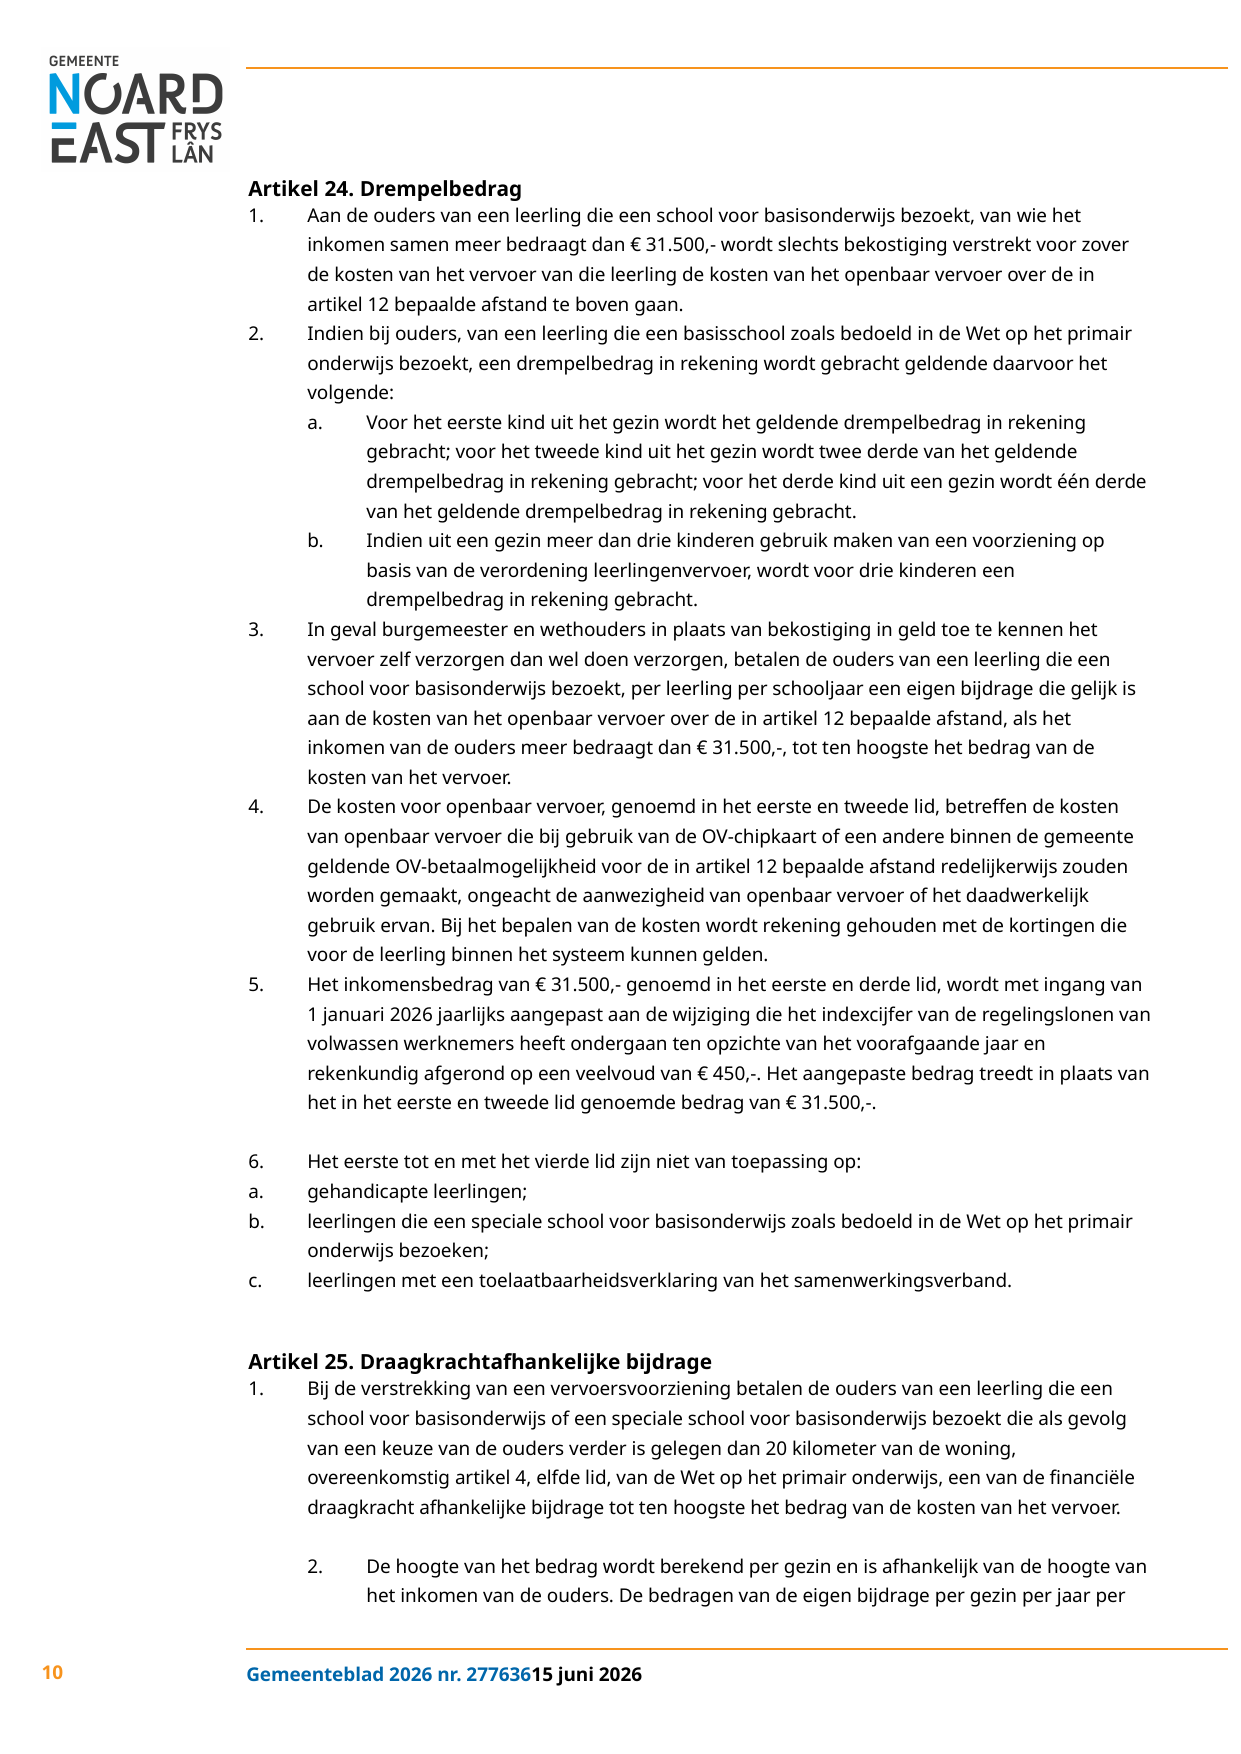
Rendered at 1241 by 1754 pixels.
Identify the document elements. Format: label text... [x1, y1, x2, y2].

list De hoogte van het bedrag wordt berekend per gezin en is afhankelijk van de hoogte van het inkomen van de ouders. De bedragen van de eigen bijdrage per gezin per jaar per [307, 1553, 1152, 1608]
list Bij de verstrekking van een vervoersvoorziening betalen de ouders van een leerling die een school voor basisonderwijs of een speciale school voor basisonderwijs bezoekt die als gevolg van een keuze van de ouders verder is gelegen dan 20 kilometer van de woning, overeenkomstig artikel 4, elfde lid, van de Wet op het primair onderwijs, een van de financiële draagkracht afhankelijke bijdrage tot ten hoogste het bedrag van de kosten van het vervoer. [248, 1376, 1152, 1519]
picture [41, 47, 231, 172]
list leerlingen met een toelaatbaarheidsverklaring van het samenwerkingsverband. [248, 1267, 1152, 1293]
list Het inkomensbedrag van € 31.500,- genoemd in het eerste en derde lid, wordt met ingang van 1 januari 2026 jaarlijks aangepast aan de wijziging die het indexcijfer van de regelingslonen van volwassen werknemers heeft ondergaan ten opzichte van het voorafgaande jaar en rekenkundig afgerond op een veelvoud van € 450,-. Het aangepaste bedrag treedt in plaats van het in het eerste en tweede lid genoemde bedrag van € 31.500,-. [248, 971, 1152, 1115]
list leerlingen die een speciale school voor basisonderwijs zoals bedoeld in de Wet op het primair onderwijs bezoeken; [248, 1208, 1152, 1263]
list Indien uit een gezin meer dan drie kinderen gebruik maken van een voorziening op basis van de verordening leerlingenvervoer, wordt voor drie kinderen een drempelbedrag in rekening gebracht. [307, 527, 1152, 612]
list Aan de ouders van een leerling die een school voor basisonderwijs bezoekt, van wie het inkomen samen meer bedraagt dan € 31.500,- wordt slechts bekostiging verstrekt voor zover de kosten van het vervoer van die leerling de kosten van het openbaar vervoer over de in artikel 12 bepaalde afstand te boven gaan. [248, 202, 1152, 317]
text Artikel 24. Drempelbedrag [248, 174, 1152, 202]
list In geval burgemeester en wethouders in plaats van bekostiging in geld toe te kennen het vervoer zelf verzorgen dan wel doen verzorgen, betalen de ouders van een leerling die een school voor basisonderwijs bezoekt, per leerling per schooljaar een eigen bijdrage die gelijk is aan de kosten van het openbaar vervoer over de in artikel 12 bepaalde afstand, als het inkomen van de ouders meer bedraagt dan € 31.500,-, tot ten hoogste het bedrag van de kosten van het vervoer. [248, 616, 1152, 790]
text Artikel 25. Draagkrachtafhankelijke bijdrage [248, 1347, 1152, 1376]
list Indien bij ouders, van een leerling die een basisschool zoals bedoeld in de Wet op het primair onderwijs bezoekt, een drempelbedrag in rekening wordt gebracht geldende daarvoor het volgende: [248, 320, 1152, 405]
list Het eerste tot en met het vierde lid zijn niet van toepassing op: [248, 1149, 1152, 1174]
list gehandicapte leerlingen; [248, 1178, 1152, 1204]
list Voor het eerste kind uit het gezin wordt het geldende drempelbedrag in rekening gebracht; voor het tweede kind uit het gezin wordt twee derde van het geldende drempelbedrag in rekening gebracht; voor het derde kind uit een gezin wordt één derde van het geldende drempelbedrag in rekening gebracht. [307, 409, 1152, 524]
list De kosten voor openbaar vervoer, genoemd in het eerste en tweede lid, betreffen de kosten van openbaar vervoer die bij gebruik van de OV-chipkaart of een andere binnen de gemeente geldende OV-betaalmogelijkheid voor de in artikel 12 bepaalde afstand redelijkerwijs zouden worden gemaakt, ongeacht de aanwezigheid van openbaar vervoer of het daadwerkelijk gebruik ervan. Bij het bepalen van de kosten wordt rekening gehouden met de kortingen die voor de leerling binnen het systeem kunnen gelden. [248, 794, 1152, 967]
